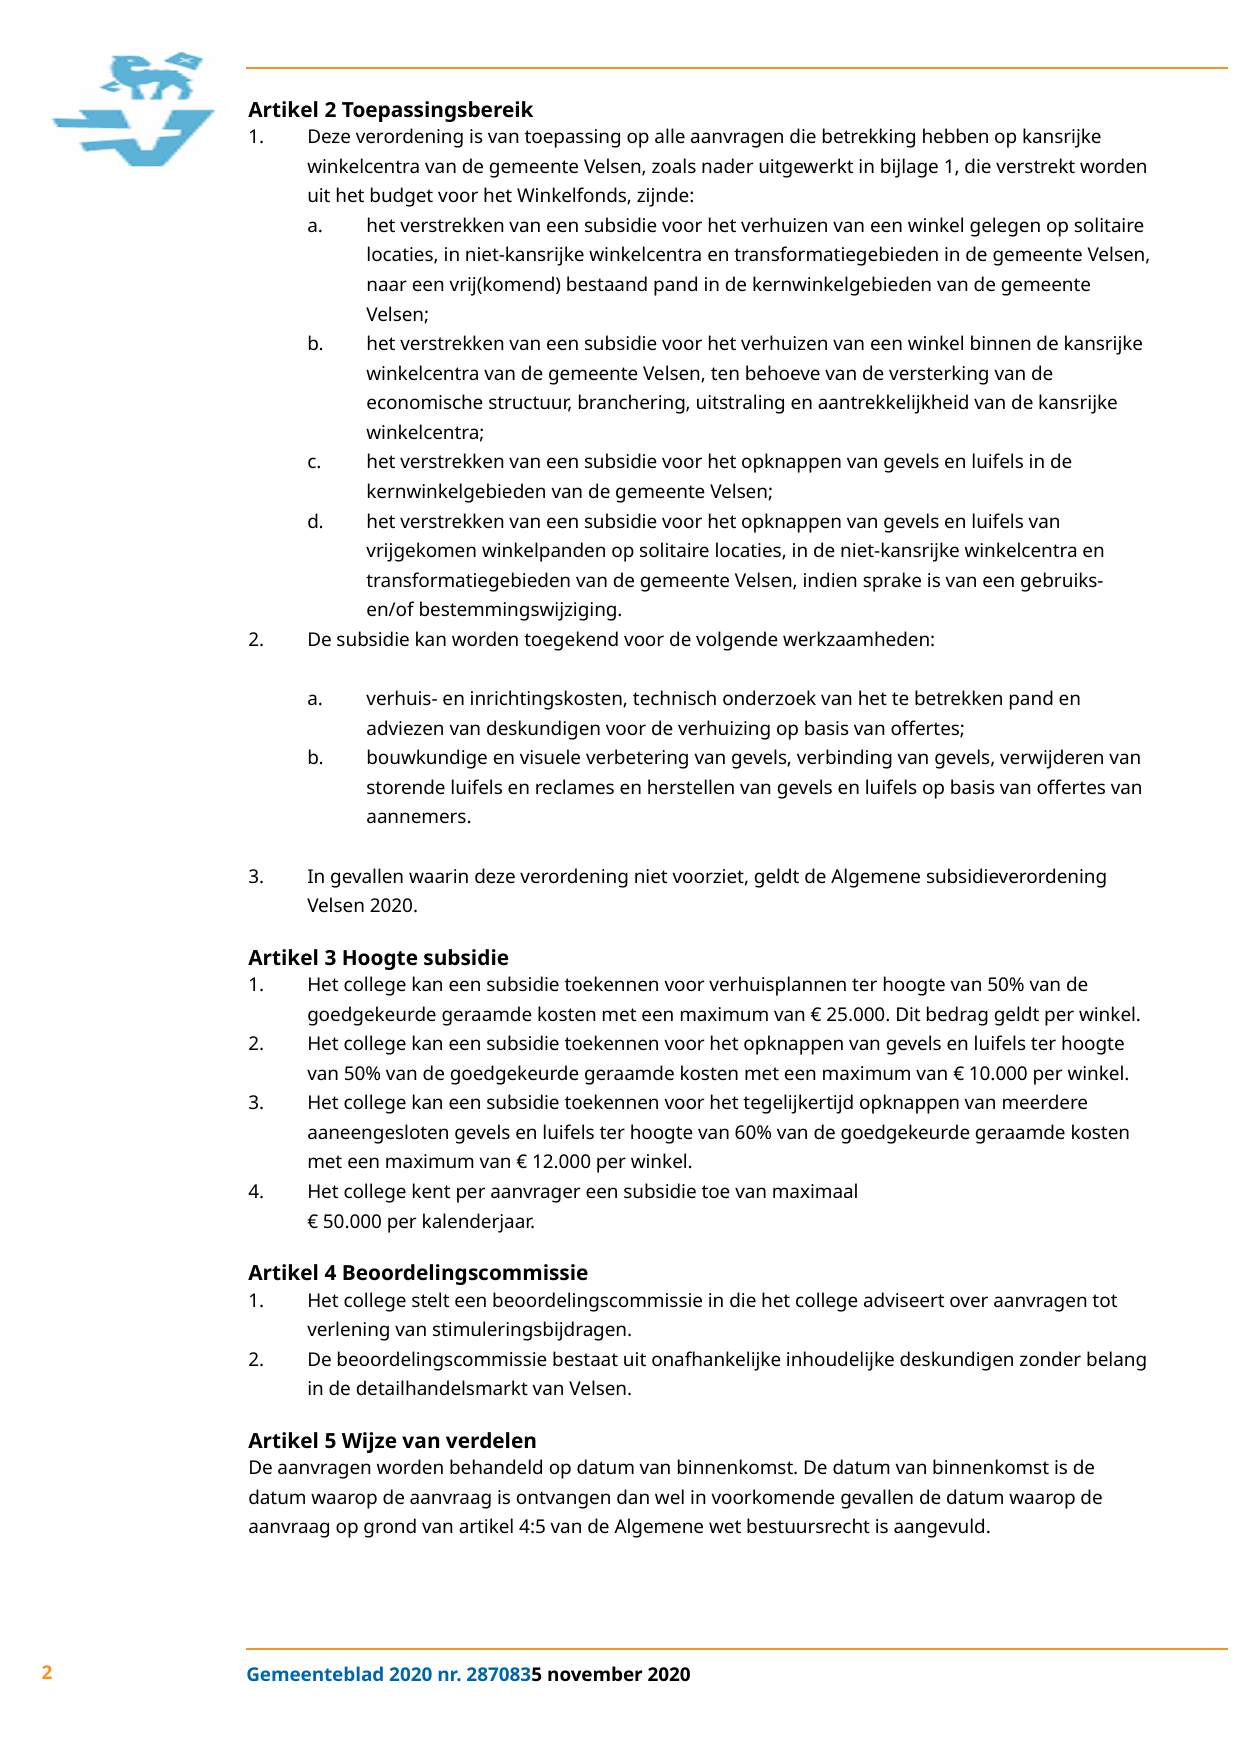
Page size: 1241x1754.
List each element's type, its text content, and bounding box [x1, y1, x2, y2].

list bouwkundige en visuele verbetering van gevels, verbinding van gevels, verwijderen van storende luifels en reclames en herstellen van gevels en luifels op basis van offertes van aannemers. [307, 744, 1152, 829]
list het verstrekken van een subsidie voor het opknappen van gevels en luifels van vrijgekomen winkelpanden op solitaire locaties, in de niet-kansrijke winkelcentra en transformatiegebieden van de gemeente Velsen, indien sprake is van een gebruiks- en/of bestemmingswijziging. [307, 508, 1152, 622]
list verhuis- en inrichtingskosten, technisch onderzoek van het te betrekken pand en adviezen van deskundigen voor de verhuizing op basis van offertes; [307, 685, 1152, 741]
list Deze verordening is van toepassing op alle aanvragen die betrekking hebben op kansrijke winkelcentra van de gemeente Velsen, zoals nader uitgewerkt in bijlage 1, die verstrekt worden uit het budget voor het Winkelfonds, zijnde: [248, 123, 1152, 208]
text Artikel 5 Wijze van verdelen [248, 1426, 1152, 1454]
text Artikel 4 Beoordelingscommissie [248, 1258, 1152, 1287]
text De aanvragen worden behandeld op datum van binnenkomst. De datum van binnenkomst is de datum waarop de aanvraag is ontvangen dan wel in voorkomende gevallen de datum waarop de aanvraag op grond van artikel 4:5 van de Algemene wet bestuursrecht is aangevuld. [248, 1454, 1152, 1539]
text Artikel 3 Hoogte subsidie [248, 943, 1152, 971]
list Het college kan een subsidie toekennen voor verhuisplannen ter hoogte van 50% van de goedgekeurde geraamde kosten met een maximum van € 25.000. Dit bedrag geldt per winkel. [248, 971, 1152, 1027]
list In gevallen waarin deze verordening niet voorziet, geldt de Algemene subsidieverordening Velsen 2020. [248, 863, 1152, 918]
list De subsidie kan worden toegekend voor de volgende werkzaamheden: [248, 626, 1152, 652]
list De beoordelingscommissie bestaat uit onafhankelijke inhoudelijke deskundigen zonder belang in de detailhandelsmarkt van Velsen. [248, 1346, 1152, 1401]
list het verstrekken van een subsidie voor het verhuizen van een winkel binnen de kansrijke winkelcentra van de gemeente Velsen, ten behoeve van de versterking van de economische structuur, branchering, uitstraling en aantrekkelijkheid van de kansrijke winkelcentra; [307, 330, 1152, 445]
list Het college kan een subsidie toekennen voor het tegelijkertijd opknappen van meerdere aaneengesloten gevels en luifels ter hoogte van 60% van de goedgekeurde geraamde kosten met een maximum van € 12.000 per winkel. [248, 1089, 1152, 1174]
list Het college stelt een beoordelingscommissie in die het college adviseert over aanvragen tot verlening van stimuleringsbijdragen. [248, 1287, 1152, 1342]
text Artikel 2 Toepassingsbereik [248, 95, 1152, 123]
list € 50.000 per kalenderjaar. [248, 1208, 1152, 1234]
list Het college kan een subsidie toekennen voor het opknappen van gevels en luifels ter hoogte van 50% van de goedgekeurde geraamde kosten met een maximum van € 10.000 per winkel. [248, 1030, 1152, 1086]
list het verstrekken van een subsidie voor het opknappen van gevels en luifels in de kernwinkelgebieden van de gemeente Velsen; [307, 449, 1152, 504]
list Het college kent per aanvrager een subsidie toe van maximaal [248, 1178, 1152, 1204]
list het verstrekken van een subsidie voor het verhuizen van een winkel gelegen op solitaire locaties, in niet-kansrijke winkelcentra en transformatiegebieden in de gemeente Velsen, naar een vrij(komend) bestaand pand in de kernwinkelgebieden van de gemeente Velsen; [307, 212, 1152, 326]
picture [41, 47, 231, 172]
